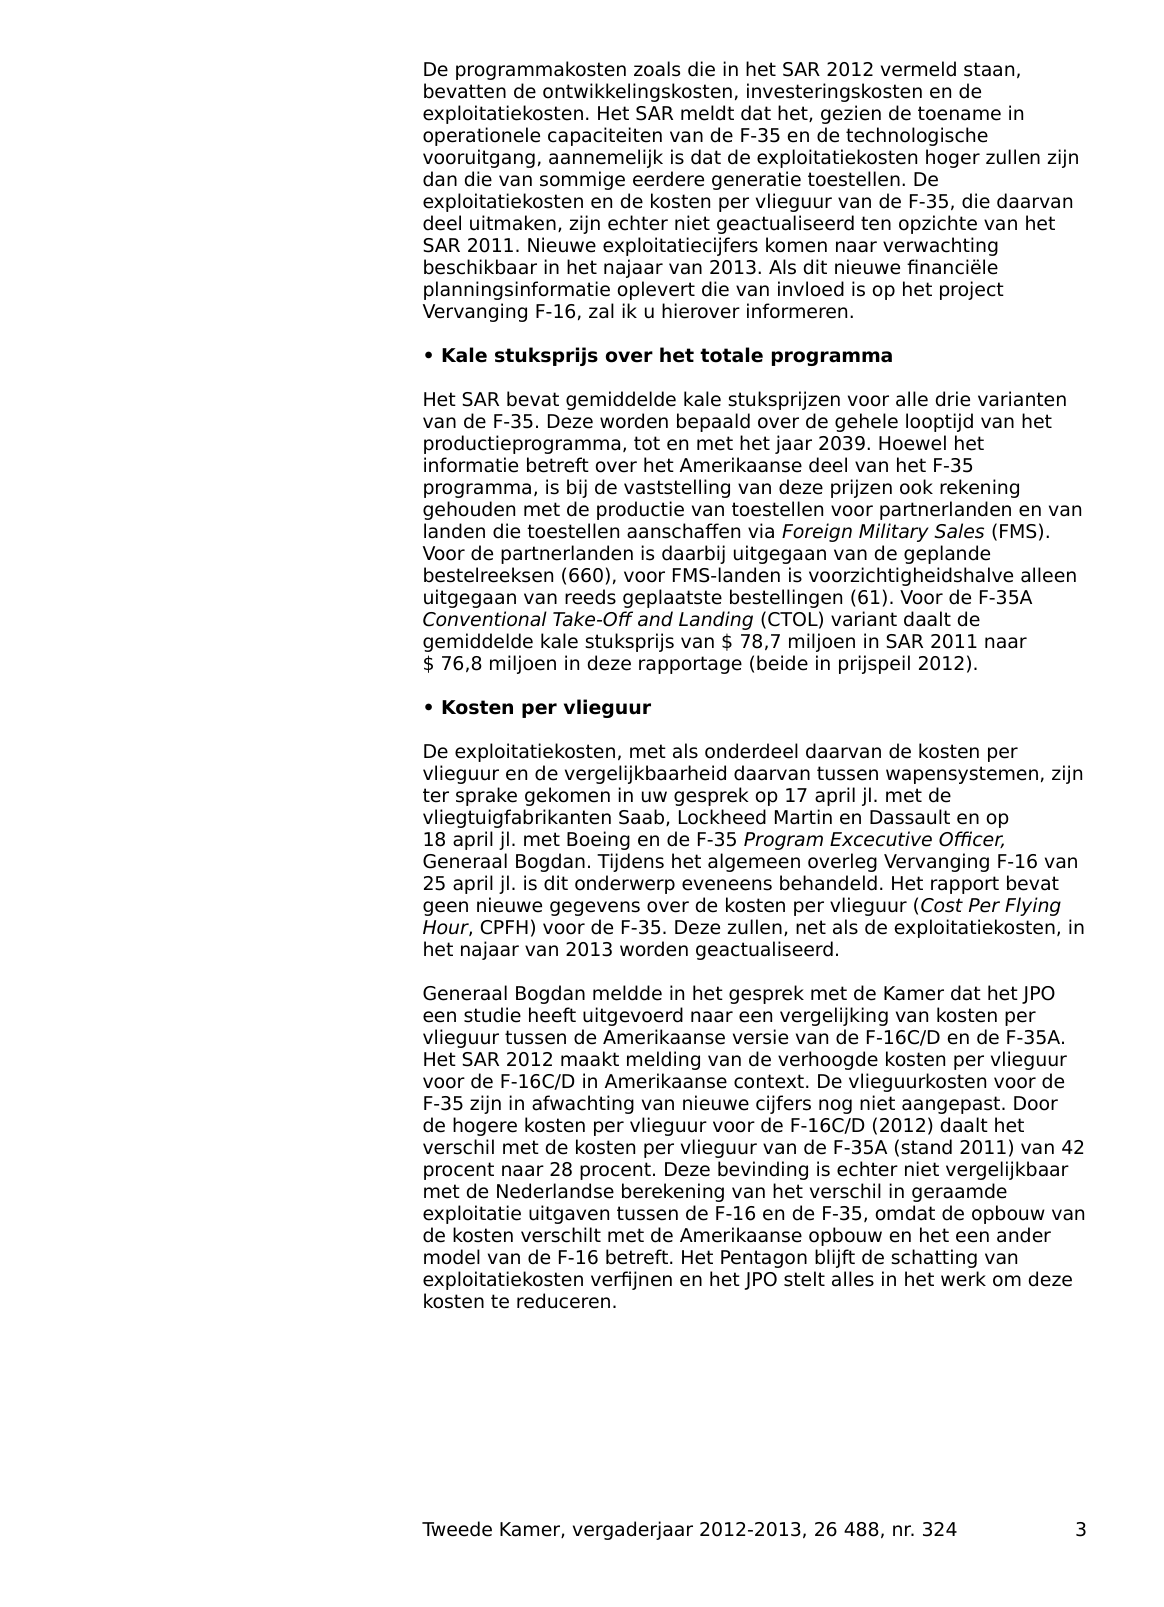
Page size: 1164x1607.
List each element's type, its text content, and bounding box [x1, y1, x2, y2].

subtitle • Kale stuksprijs over het totale programma [422, 345, 1087, 367]
text De programmakosten zoals die in het SAR 2012 vermeld staan, bevatten de ontwikkelingskosten, investeringskosten en de exploitatiekosten. Het SAR meldt dat het, gezien de toename in operationele capaciteiten van de F-35 en de technologische vooruitgang, aannemelijk is dat de exploitatiekosten hoger zullen zijn dan die van sommige eerdere generatie toestellen. De exploitatiekosten en de kosten per vlieguur van de F-35, die daarvan deel uitmaken, zijn echter niet geactualiseerd ten opzichte van het SAR 2011. Nieuwe exploitatiecijfers komen naar verwachting beschikbaar in het najaar van 2013. Als dit nieuwe financiële planningsinformatie oplevert die van invloed is op het project Vervanging F-16, zal ik u hierover informeren. [422, 59, 1087, 323]
subtitle • Kosten per vlieguur [422, 697, 1087, 719]
text Het SAR bevat gemiddelde kale stuksprijzen voor alle drie varianten van de F-35. Deze worden bepaald over de gehele looptijd van het productieprogramma, tot en met het jaar 2039. Hoewel het informatie betreft over het Amerikaanse deel van het F-35 programma, is bij de vaststelling van deze prijzen ook rekening gehouden met de productie van toestellen voor partnerlanden en van landen die toestellen aanschaffen via Foreign Military Sales (FMS). Voor de partnerlanden is daarbij uitgegaan van de geplande bestelreeksen (660), voor FMS-landen is voorzichtigheidshalve alleen uitgegaan van reeds geplaatste bestellingen (61). Voor de F-35A Conventional Take-Off and Landing (CTOL) variant daalt de gemiddelde kale stuksprijs van $ 78,7 miljoen in SAR 2011 naar $ 76,8 miljoen in deze rapportage (beide in prijspeil 2012). [422, 389, 1087, 675]
text De exploitatiekosten, met als onderdeel daarvan de kosten per vlieguur en de vergelijkbaarheid daarvan tussen wapensystemen, zijn ter sprake gekomen in uw gesprek op 17 april jl. met de vliegtuigfabrikanten Saab, Lockheed Martin en Dassault en op 18 april jl. met Boeing en de F-35 Program Excecutive Officer, Generaal Bogdan. Tijdens het algemeen overleg Vervanging F-16 van 25 april jl. is dit onderwerp eveneens behandeld. Het rapport bevat geen nieuwe gegevens over de kosten per vlieguur (Cost Per Flying Hour, CPFH) voor de F-35. Deze zullen, net als de exploitatiekosten, in het najaar van 2013 worden geactualiseerd. [422, 741, 1087, 961]
text Generaal Bogdan meldde in het gesprek met de Kamer dat het JPO een studie heeft uitgevoerd naar een vergelijking van kosten per vlieguur tussen de Amerikaanse versie van de F-16C/D en de F-35A. Het SAR 2012 maakt melding van de verhoogde kosten per vlieguur voor de F-16C/D in Amerikaanse context. De vlieguurkosten voor de F-35 zijn in afwachting van nieuwe cijfers nog niet aangepast. Door de hogere kosten per vlieguur voor de F-16C/D (2012) daalt het verschil met de kosten per vlieguur van de F-35A (stand 2011) van 42 procent naar 28 procent. Deze bevinding is echter niet vergelijkbaar met de Nederlandse berekening van het verschil in geraamde exploitatie uitgaven tussen de F-16 en de F-35, omdat de opbouw van de kosten verschilt met de Amerikaanse opbouw en het een ander model van de F-16 betreft. Het Pentagon blijft de schatting van exploitatiekosten verfijnen en het JPO stelt alles in het werk om deze kosten te reduceren. [422, 983, 1087, 1313]
